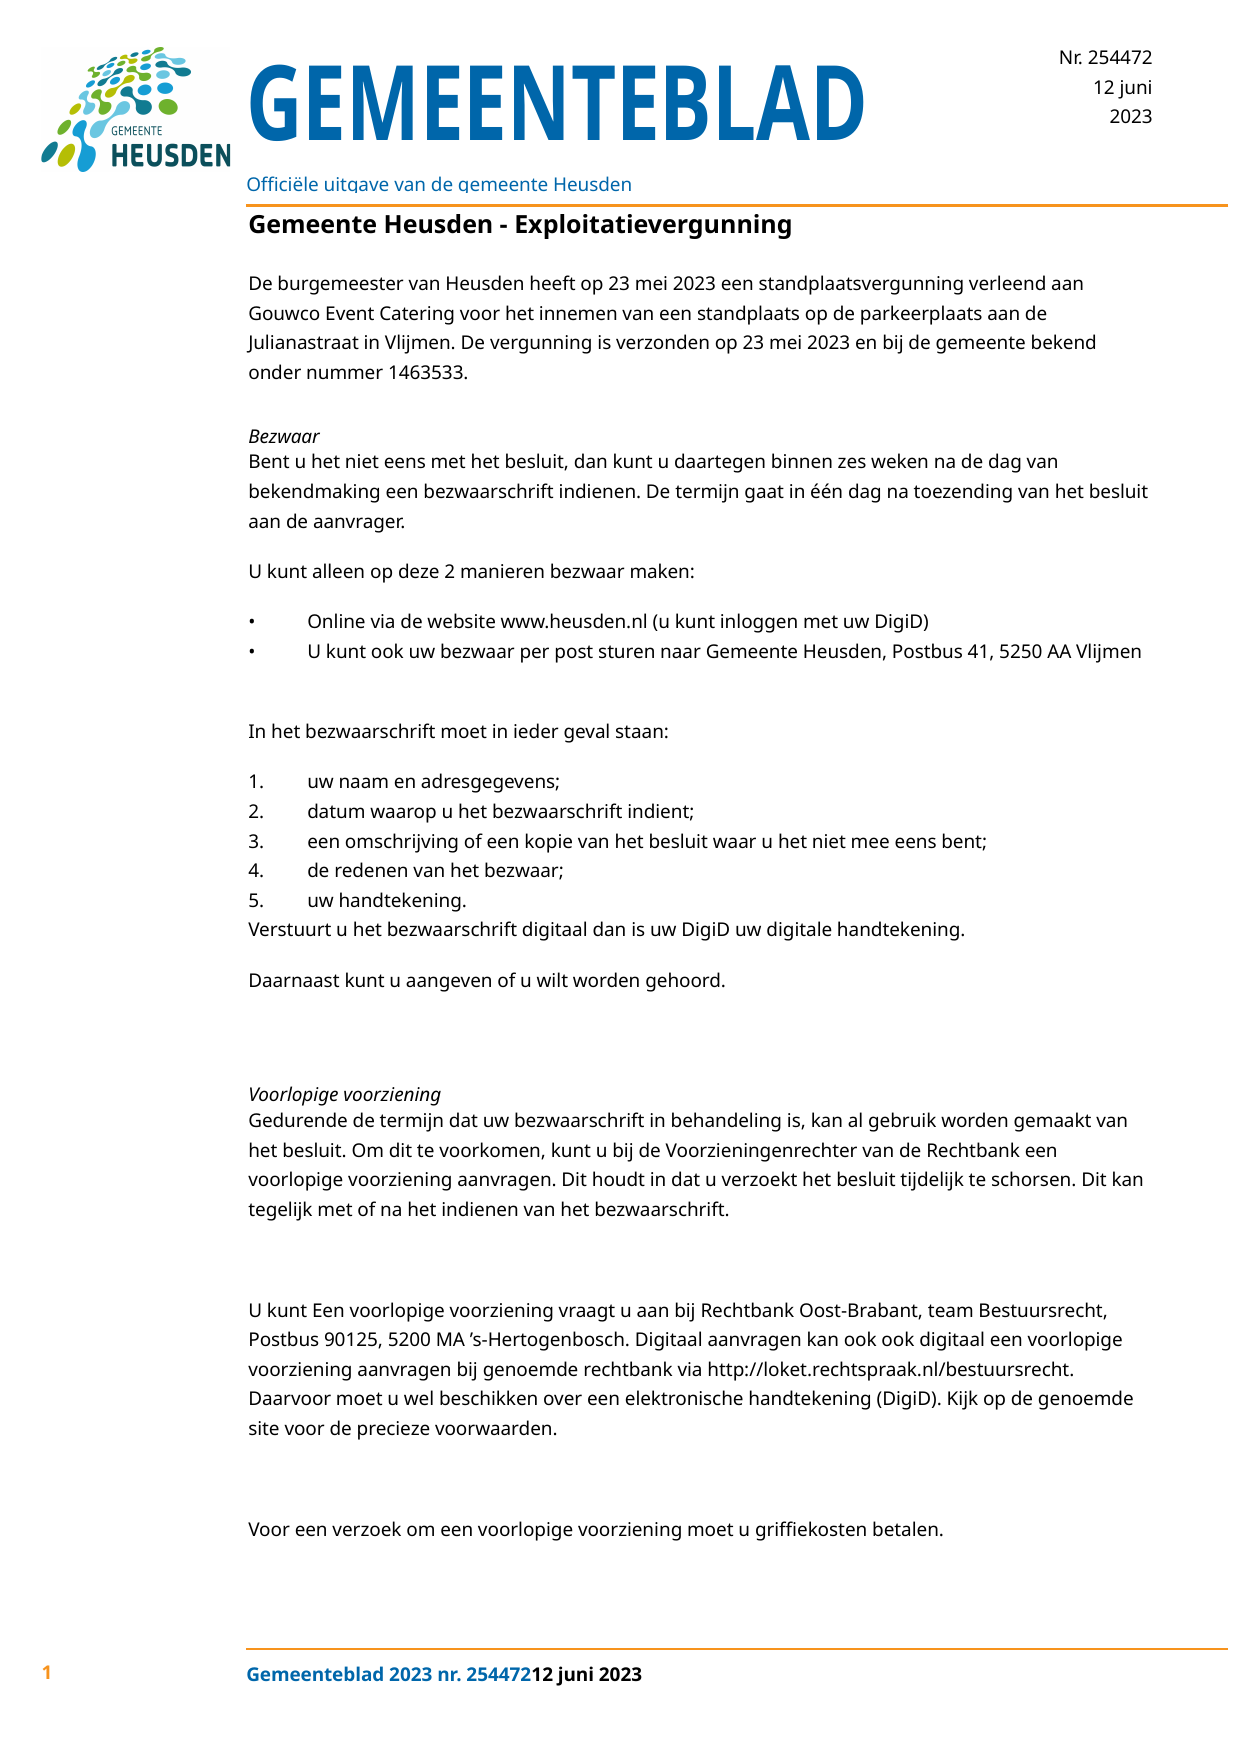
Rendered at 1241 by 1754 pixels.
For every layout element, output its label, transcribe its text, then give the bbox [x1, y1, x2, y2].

list Online via de website www.heusden.nl (u kunt inloggen met uw DigiD) [248, 609, 1152, 634]
text In het bezwaarschrift moet in ieder geval staan: [248, 718, 1152, 744]
text Gemeente Heusden - Exploitatievergunning [248, 207, 1152, 241]
text Verstuurt u het bezwaarschrift digitaal dan is uw DigiD uw digitale handtekening. [248, 917, 1152, 942]
list uw naam en adresgegevens; [248, 769, 1152, 794]
list U kunt ook uw bezwaar per post sturen naar Gemeente Heusden, Postbus 41, 5250 AA Vlijmen [248, 638, 1152, 664]
text Voor een verzoek om een voorlopige voorziening moet u griffiekosten betalen. [248, 1516, 1152, 1542]
text Voorlopige voorziening [248, 1081, 1152, 1107]
picture [41, 47, 231, 172]
list datum waarop u het bezwaarschrift indient; [248, 798, 1152, 824]
list de redenen van het bezwaar; [248, 857, 1152, 883]
text Daarnaast kunt u aangeven of u wilt worden gehoord. [248, 967, 1152, 993]
list uw handtekening. [248, 887, 1152, 913]
list een omschrijving of een kopie van het besluit waar u het niet mee eens bent; [248, 828, 1152, 854]
text Bezwaar [248, 423, 1152, 449]
text U kunt alleen op deze 2 manieren bezwaar maken: [248, 558, 1152, 584]
text Bent u het niet eens met het besluit, dan kunt u daartegen binnen zes weken na de dag van bekendmaking een bezwaarschrift indienen. De termijn gaat in één dag na toezending van het besluit aan de aanvrager. [248, 449, 1152, 534]
text Gedurende de termijn dat uw bezwaarschrift in behandeling is, kan al gebruik worden gemaakt van het besluit. Om dit te voorkomen, kunt u bij de Voorzieningenrechter van de Rechtbank een voorlopige voorziening aanvragen. Dit houdt in dat u verzoekt het besluit tijdelijk te schorsen. Dit kan tegelijk met of na het indienen van het bezwaarschrift. [248, 1107, 1152, 1222]
text U kunt Een voorlopige voorziening vraagt u aan bij Rechtbank Oost-Brabant, team Bestuursrecht, Postbus 90125, 5200 MA ’s-Hertogenbosch. Digitaal aanvragen kan ook ook digitaal een voorlopige voorziening aanvragen bij genoemde rechtbank via http://loket.rechtspraak.nl/bestuursrecht. Daarvoor moet u wel beschikken over een elektronische handtekening (DigiD). Kijk op de genoemde site voor de precieze voorwaarden. [248, 1297, 1152, 1441]
text De burgemeester van Heusden heeft op 23 mei 2023 een standplaatsvergunning verleend aan Gouwco Event Catering voor het innemen van een standplaats op de parkeerplaats aan de Julianastraat in Vlijmen. De vergunning is verzonden op 23 mei 2023 en bij de gemeente bekend onder nummer 1463533. [248, 270, 1152, 385]
